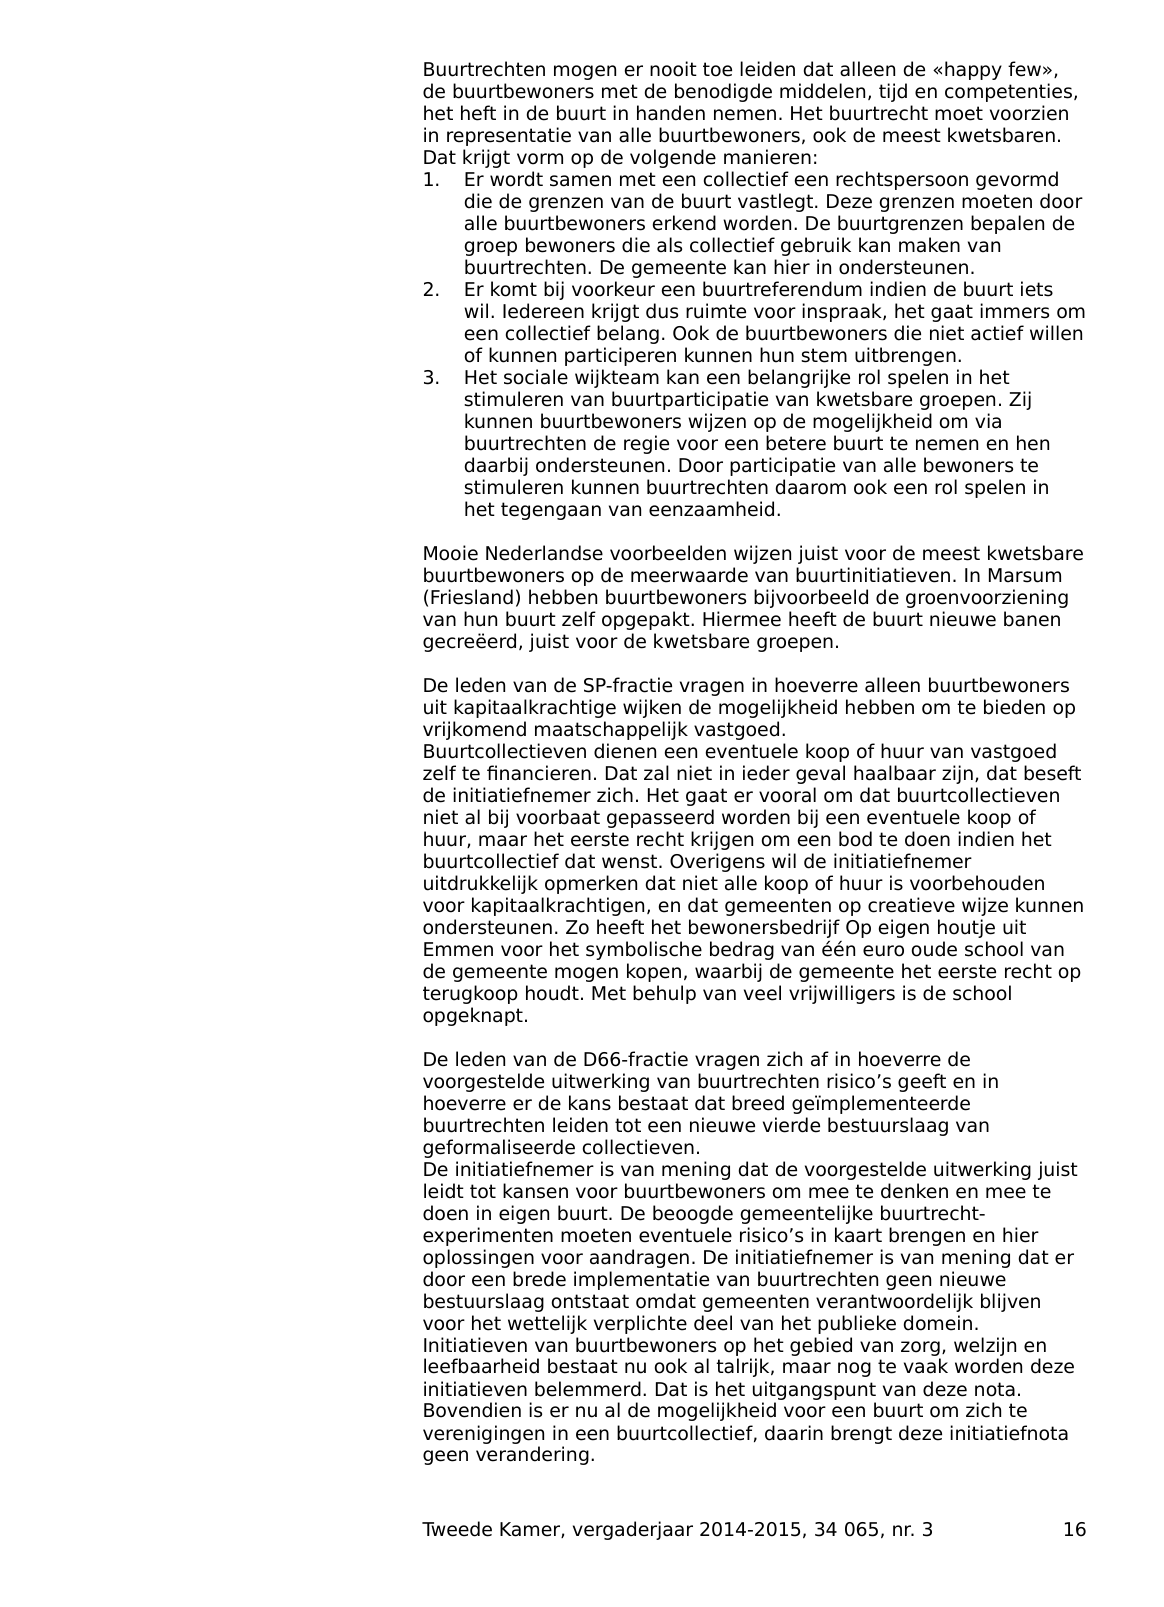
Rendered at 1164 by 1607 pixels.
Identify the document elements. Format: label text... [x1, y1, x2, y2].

text Mooie Nederlandse voorbeelden wijzen juist voor de meest kwetsbare buurtbewoners op de meerwaarde van buurtinitiatieven. In Marsum (Friesland) hebben buurtbewoners bijvoorbeeld de groenvoorziening van hun buurt zelf opgepakt. Hiermee heeft de buurt nieuwe banen gecreëerd, juist voor de kwetsbare groepen. [422, 543, 1087, 653]
text 1. Er wordt samen met een collectief een rechtspersoon gevormd die de grenzen van de buurt vastlegt. Deze grenzen moeten door alle buurtbewoners erkend worden. De buurtgrenzen bepalen de groep bewoners die als collectief gebruik kan maken van buurtrechten. De gemeente kan hier in ondersteunen. [422, 169, 1087, 279]
text Buurtcollectieven dienen een eventuele koop of huur van vastgoed zelf te financieren. Dat zal niet in ieder geval haalbaar zijn, dat beseft de initiatiefnemer zich. Het gaat er vooral om dat buurtcollectieven niet al bij voorbaat gepasseerd worden bij een eventuele koop of huur, maar het eerste recht krijgen om een bod te doen indien het buurtcollectief dat wenst. Overigens wil de initiatiefnemer uitdrukkelijk opmerken dat niet alle koop of huur is voorbehouden voor kapitaalkrachtigen, en dat gemeenten op creatieve wijze kunnen ondersteunen. Zo heeft het bewonersbedrijf Op eigen houtje uit Emmen voor het symbolische bedrag van één euro oude school van de gemeente mogen kopen, waarbij de gemeente het eerste recht op terugkoop houdt. Met behulp van veel vrijwilligers is de school opgeknapt. [422, 741, 1087, 1027]
text De leden van de D66-fractie vragen zich af in hoeverre de voorgestelde uitwerking van buurtrechten risico’s geeft en in hoeverre er de kans bestaat dat breed geïmplementeerde buurtrechten leiden tot een nieuwe vierde bestuurslaag van geformaliseerde collectieven. [422, 1049, 1087, 1159]
text 2. Er komt bij voorkeur een buurtreferendum indien de buurt iets wil. Iedereen krijgt dus ruimte voor inspraak, het gaat immers om een collectief belang. Ook de buurtbewoners die niet actief willen of kunnen participeren kunnen hun stem uitbrengen. [422, 279, 1087, 367]
text De initiatiefnemer is van mening dat de voorgestelde uitwerking juist leidt tot kansen voor buurtbewoners om mee te denken en mee te doen in eigen buurt. De beoogde gemeentelijke buurtrecht-experimenten moeten eventuele risico’s in kaart brengen en hier oplossingen voor aandragen. De initiatiefnemer is van mening dat er door een brede implementatie van buurtrechten geen nieuwe bestuurslaag ontstaat omdat gemeenten verantwoordelijk blijven voor het wettelijk verplichte deel van het publieke domein. Initiatieven van buurtbewoners op het gebied van zorg, welzijn en leefbaarheid bestaat nu ook al talrijk, maar nog te vaak worden deze initiatieven belemmerd. Dat is het uitgangspunt van deze nota. Bovendien is er nu al de mogelijkheid voor een buurt om zich te verenigingen in een buurtcollectief, daarin brengt deze initiatiefnota geen verandering. [422, 1159, 1087, 1466]
text De leden van de SP-fractie vragen in hoeverre alleen buurtbewoners uit kapitaalkrachtige wijken de mogelijkheid hebben om te bieden op vrijkomend maatschappelijk vastgoed. [422, 675, 1087, 741]
text 3. Het sociale wijkteam kan een belangrijke rol spelen in het stimuleren van buurtparticipatie van kwetsbare groepen. Zij kunnen buurtbewoners wijzen op de mogelijkheid om via buurtrechten de regie voor een betere buurt te nemen en hen daarbij ondersteunen. Door participatie van alle bewoners te stimuleren kunnen buurtrechten daarom ook een rol spelen in het tegengaan van eenzaamheid. [422, 367, 1087, 521]
text Buurtrechten mogen er nooit toe leiden dat alleen de «happy few», de buurtbewoners met de benodigde middelen, tijd en competenties, het heft in de buurt in handen nemen. Het buurtrecht moet voorzien in representatie van alle buurtbewoners, ook de meest kwetsbaren. Dat krijgt vorm op de volgende manieren: [422, 59, 1087, 169]
